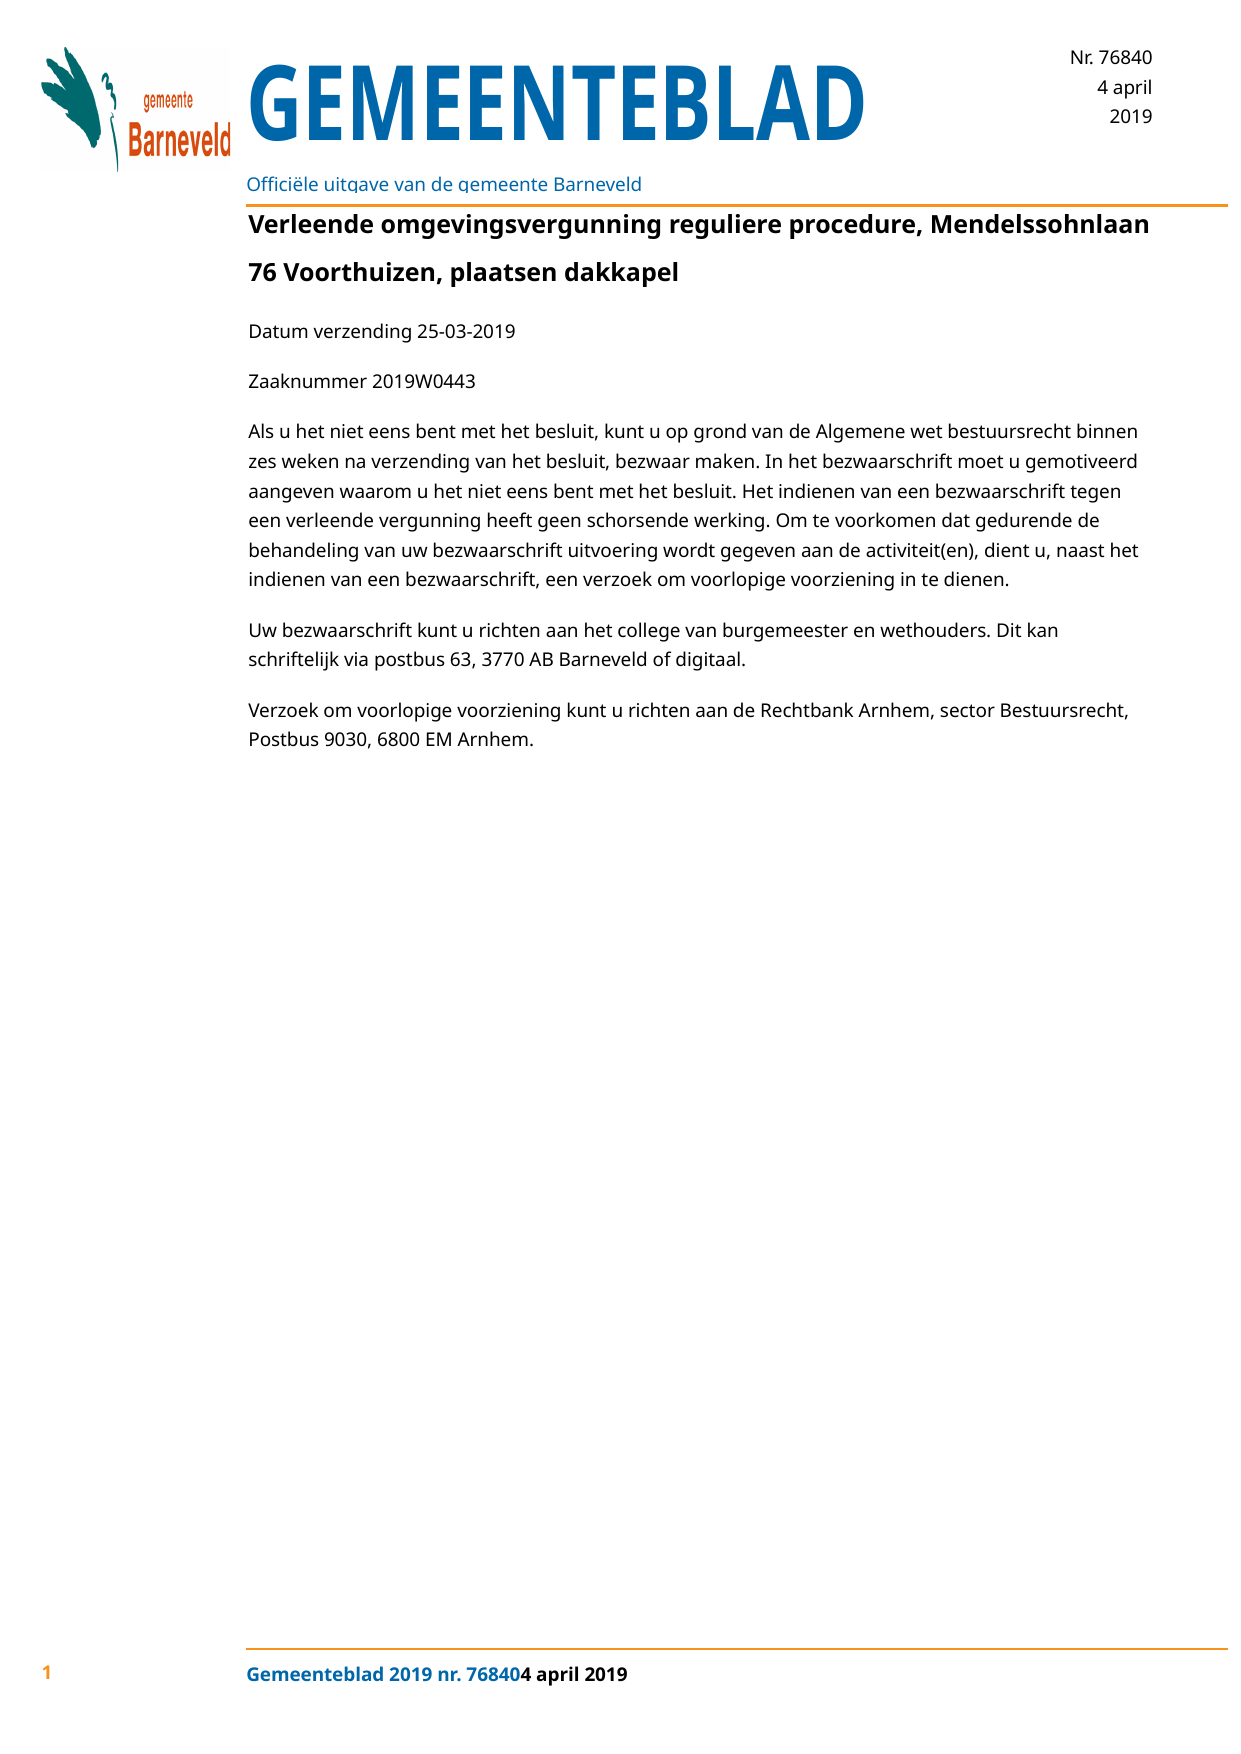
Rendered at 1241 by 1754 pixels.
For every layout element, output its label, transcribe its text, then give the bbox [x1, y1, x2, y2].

text Verleende omgevingsvergunning reguliere procedure, Mendelssohnlaan 76 Voorthuizen, plaatsen dakkapel [248, 207, 1152, 288]
text Zaaknummer 2019W0443 [248, 368, 1152, 394]
text Uw bezwaarschrift kunt u richten aan het college van burgemeester en wethouders. Dit kan schriftelijk via postbus 63, 3770 AB Barneveld of digitaal. [248, 617, 1152, 672]
text Verzoek om voorlopige voorziening kunt u richten aan de Rechtbank Arnhem, sector Bestuursrecht, Postbus 9030, 6800 EM Arnhem. [248, 697, 1152, 752]
text Datum verzending 25-03-2019 [248, 318, 1152, 344]
picture [41, 47, 231, 172]
text Als u het niet eens bent met het besluit, kunt u op grond van de Algemene wet bestuursrecht binnen zes weken na verzending van het besluit, bezwaar maken. In het bezwaarschrift moet u gemotiveerd aangeven waarom u het niet eens bent met het besluit. Het indienen van een bezwaarschrift tegen een verleende vergunning heeft geen schorsende werking. Om te voorkomen dat gedurende de behandeling van uw bezwaarschrift uitvoering wordt gegeven aan de activiteit(en), dient u, naast het indienen van een bezwaarschrift, een verzoek om voorlopige voorziening in te dienen. [248, 419, 1152, 592]
